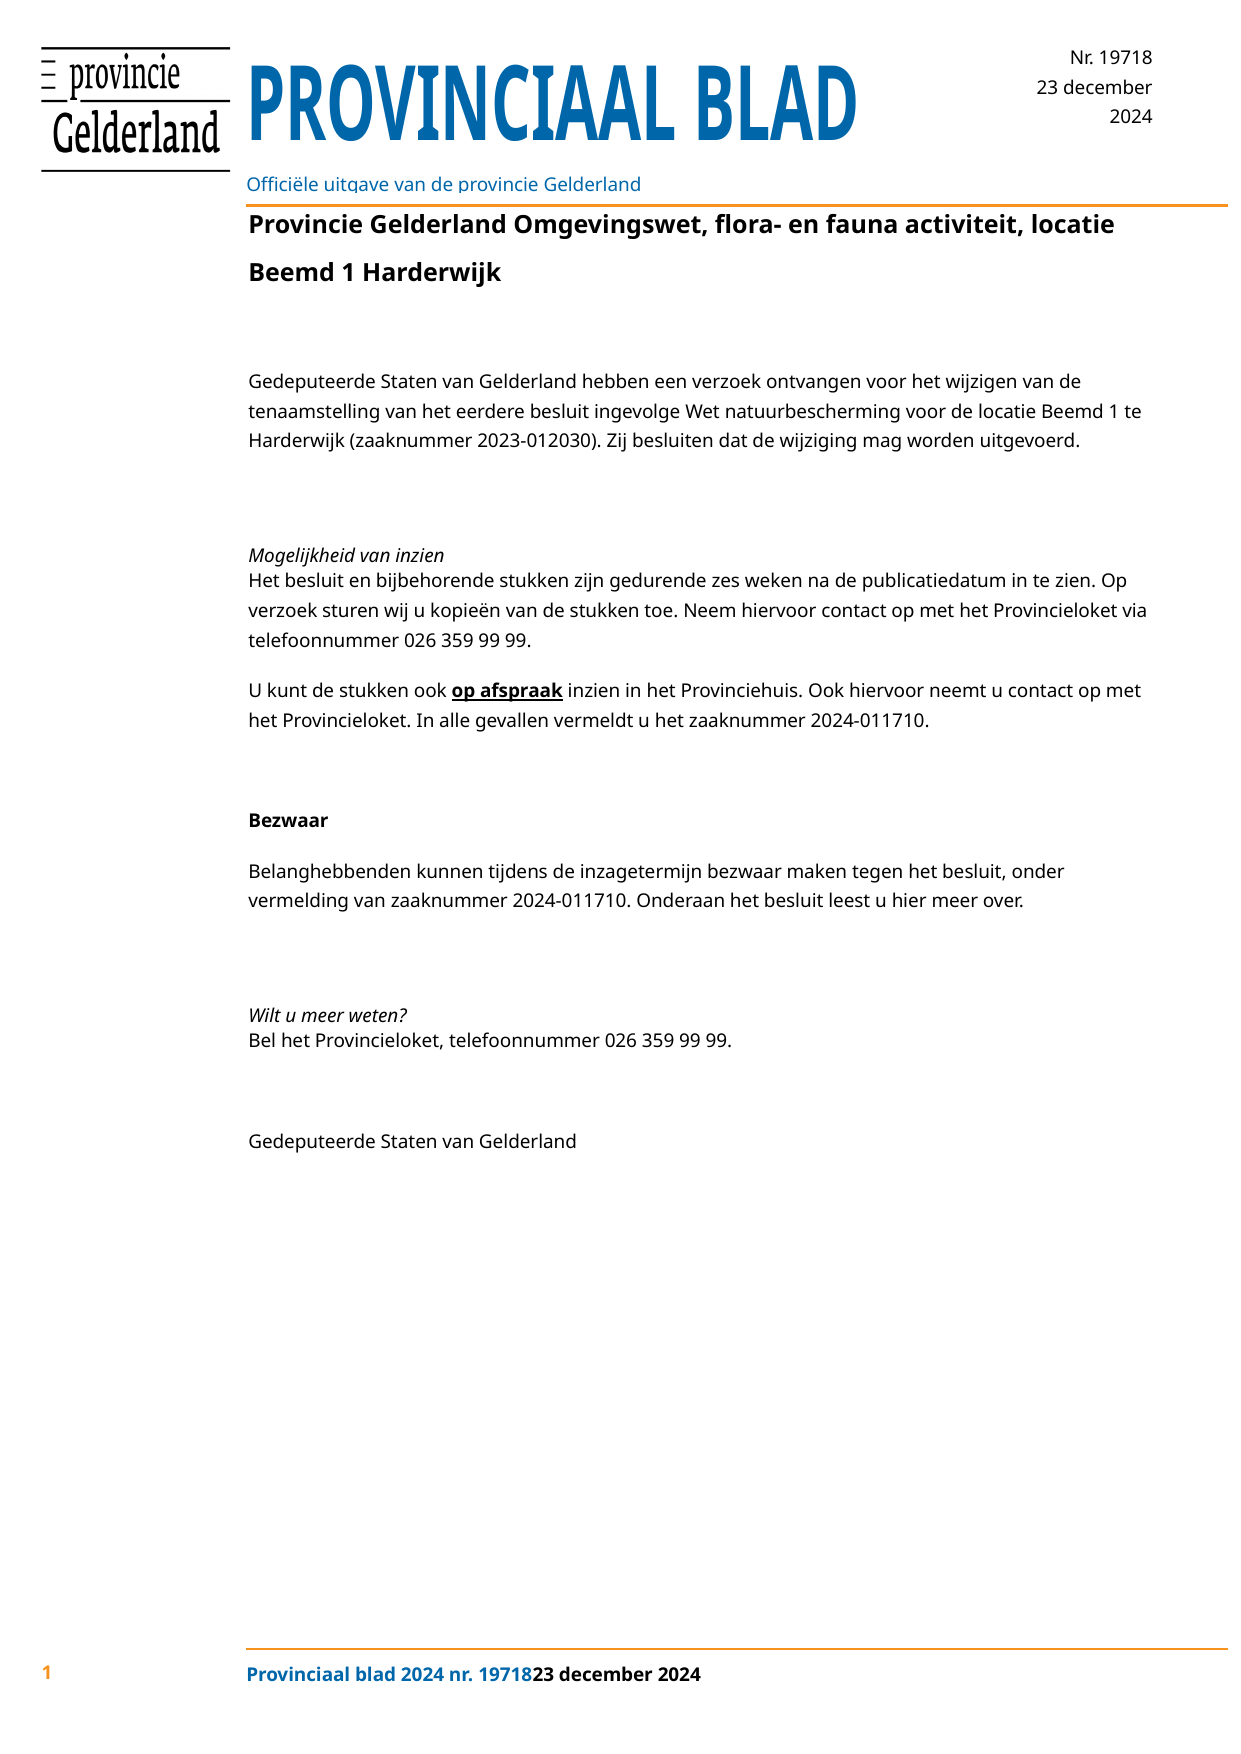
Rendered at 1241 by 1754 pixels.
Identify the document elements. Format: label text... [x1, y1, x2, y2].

picture [41, 47, 231, 172]
text Mogelijkheid van inzien [248, 542, 1152, 568]
text Belanghebbenden kunnen tijdens de inzagetermijn bezwaar maken tegen het besluit, onder vermelding van zaaknummer 2024-011710. Onderaan het besluit leest u hier meer over. [248, 858, 1152, 913]
text Bel het Provincieloket, telefoonnummer 026 359 99 99. [248, 1028, 1152, 1053]
text Provincie Gelderland Omgevingswet, flora- en fauna activiteit, locatie Beemd 1 Harderwijk [248, 207, 1152, 288]
text Gedeputeerde Staten van Gelderland hebben een verzoek ontvangen voor het wijzigen van de tenaamstelling van het eerdere besluit ingevolge Wet natuurbescherming voor de locatie Beemd 1 te Harderwijk (zaaknummer 2023-012030). Zij besluiten dat de wijziging mag worden uitgevoerd. [248, 368, 1152, 453]
text Gedeputeerde Staten van Gelderland [248, 1128, 1152, 1154]
text Het besluit en bijbehorende stukken zijn gedurende zes weken na de publicatiedatum in te zien. Op verzoek sturen wij u kopieën van de stukken toe. Neem hiervoor contact op met het Provincieloket via telefoonnummer 026 359 99 99. [248, 568, 1152, 652]
text Wilt u meer weten? [248, 1002, 1152, 1028]
text U kunt de stukken ook op afspraak inzien in het Provinciehuis. Ook hiervoor neemt u contact op met het Provincieloket. In alle gevallen vermeldt u het zaaknummer 2024-011710. [248, 677, 1152, 732]
text Bezwaar [248, 808, 1152, 833]
